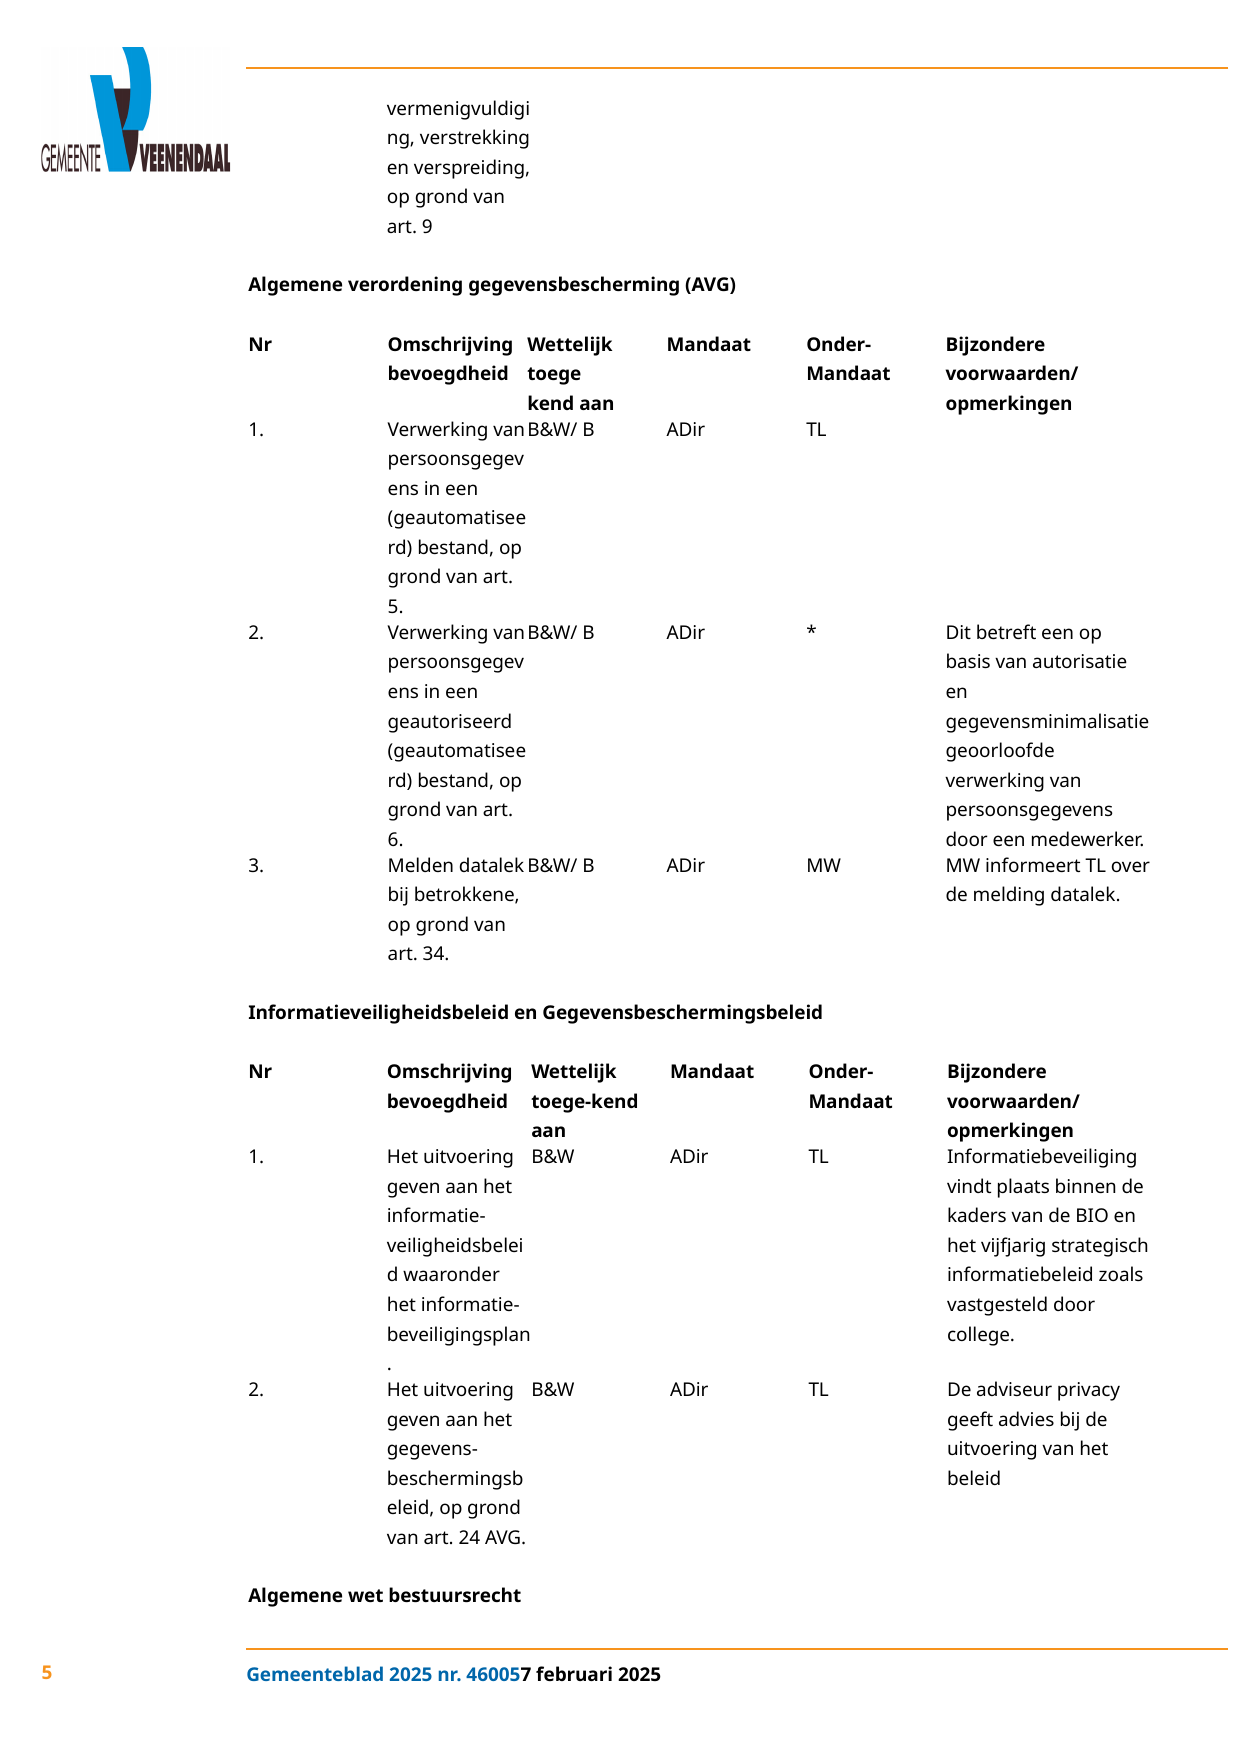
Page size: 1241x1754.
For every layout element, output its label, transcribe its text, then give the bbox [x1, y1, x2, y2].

table_header Wettelijk toege kend aan [527, 331, 666, 416]
table_cell * [806, 619, 945, 852]
table_cell 1. [248, 416, 387, 619]
table_cell TL [806, 416, 945, 619]
table_cell MW [806, 852, 945, 966]
table_cell 3. [248, 852, 387, 966]
table_header Nr [248, 1059, 387, 1143]
table_cell Het uitvoering geven aan het informatie-veiligheidsbeleid waaronder het informatie-beveiligingsplan. [387, 1143, 531, 1376]
table_cell [945, 416, 1152, 619]
table_cell B&W [531, 1143, 670, 1376]
table_cell B&W/ B [527, 619, 666, 852]
table_cell vermenigvuldiging, verstrekking en verspreiding, op grond van art. 9 [387, 95, 531, 239]
table_header Wettelijk toege-kend aan [531, 1059, 670, 1143]
table_header Bijzondere voorwaarden/ opmerkingen [945, 331, 1152, 416]
table_cell 2. [248, 619, 387, 852]
table_cell Verwerking van persoonsgegevens in een (geautomatiseerd) bestand, op grond van art. 5. [388, 416, 527, 619]
table_cell [670, 95, 808, 239]
table_cell ADir [666, 619, 806, 852]
table_cell TL [808, 1376, 947, 1550]
table_cell [808, 95, 947, 239]
table_header Bijzondere voorwaarden/ opmerkingen [947, 1059, 1152, 1143]
table_cell De adviseur privacy geeft advies bij de uitvoering van het beleid [947, 1376, 1152, 1550]
table_cell Verwerking van persoonsgegevens in een geautoriseerd (geautomatiseerd) bestand, op grond van art. 6. [388, 619, 527, 852]
table_cell ADir [670, 1143, 808, 1376]
table_cell ADir [666, 416, 806, 619]
table_header Omschrijving bevoegdheid [387, 1059, 531, 1143]
table_header Omschrijving bevoegdheid [388, 331, 527, 416]
text Algemene verordening gegevensbescherming (AVG) [248, 272, 1152, 297]
table_cell [248, 95, 387, 239]
table_cell [947, 95, 1152, 239]
table_cell Informatiebeveiliging vindt plaats binnen de kaders van de BIO en het vijfjarig strategisch informatiebeleid zoals vastgesteld door college. [947, 1143, 1152, 1376]
table_cell Dit betreft een op basis van autorisatie en gegevensminimalisatie geoorloofde verwerking van persoonsgegevens door een medewerker. [945, 619, 1152, 852]
table_cell B&W/ B [527, 416, 666, 619]
table_header Mandaat [666, 331, 806, 416]
table_cell Melden datalek bij betrokkene, op grond van art. 34. [388, 852, 527, 966]
table_cell Het uitvoering geven aan het gegevens-beschermingsbeleid, op grond van art. 24 AVG. [387, 1376, 531, 1550]
table_cell B&W [531, 1376, 670, 1550]
table_header Mandaat [670, 1059, 808, 1143]
text Informatieveiligheidsbeleid en Gegevensbeschermingsbeleid [248, 999, 1152, 1025]
table_cell MW informeert TL over de melding datalek. [945, 852, 1152, 966]
table_cell 1. [248, 1143, 387, 1376]
table_cell TL [808, 1143, 947, 1376]
table_cell B&W/ B [527, 852, 666, 966]
picture [123, 47, 231, 172]
table_header Onder- Mandaat [808, 1059, 947, 1143]
table_cell ADir [670, 1376, 808, 1550]
picture [41, 47, 130, 172]
table_header Onder- Mandaat [806, 331, 945, 416]
table_header Nr [248, 331, 387, 416]
table_cell [531, 95, 670, 239]
text Algemene wet bestuursrecht [248, 1583, 1152, 1608]
table_cell ADir [666, 852, 806, 966]
table_cell 2. [248, 1376, 387, 1550]
